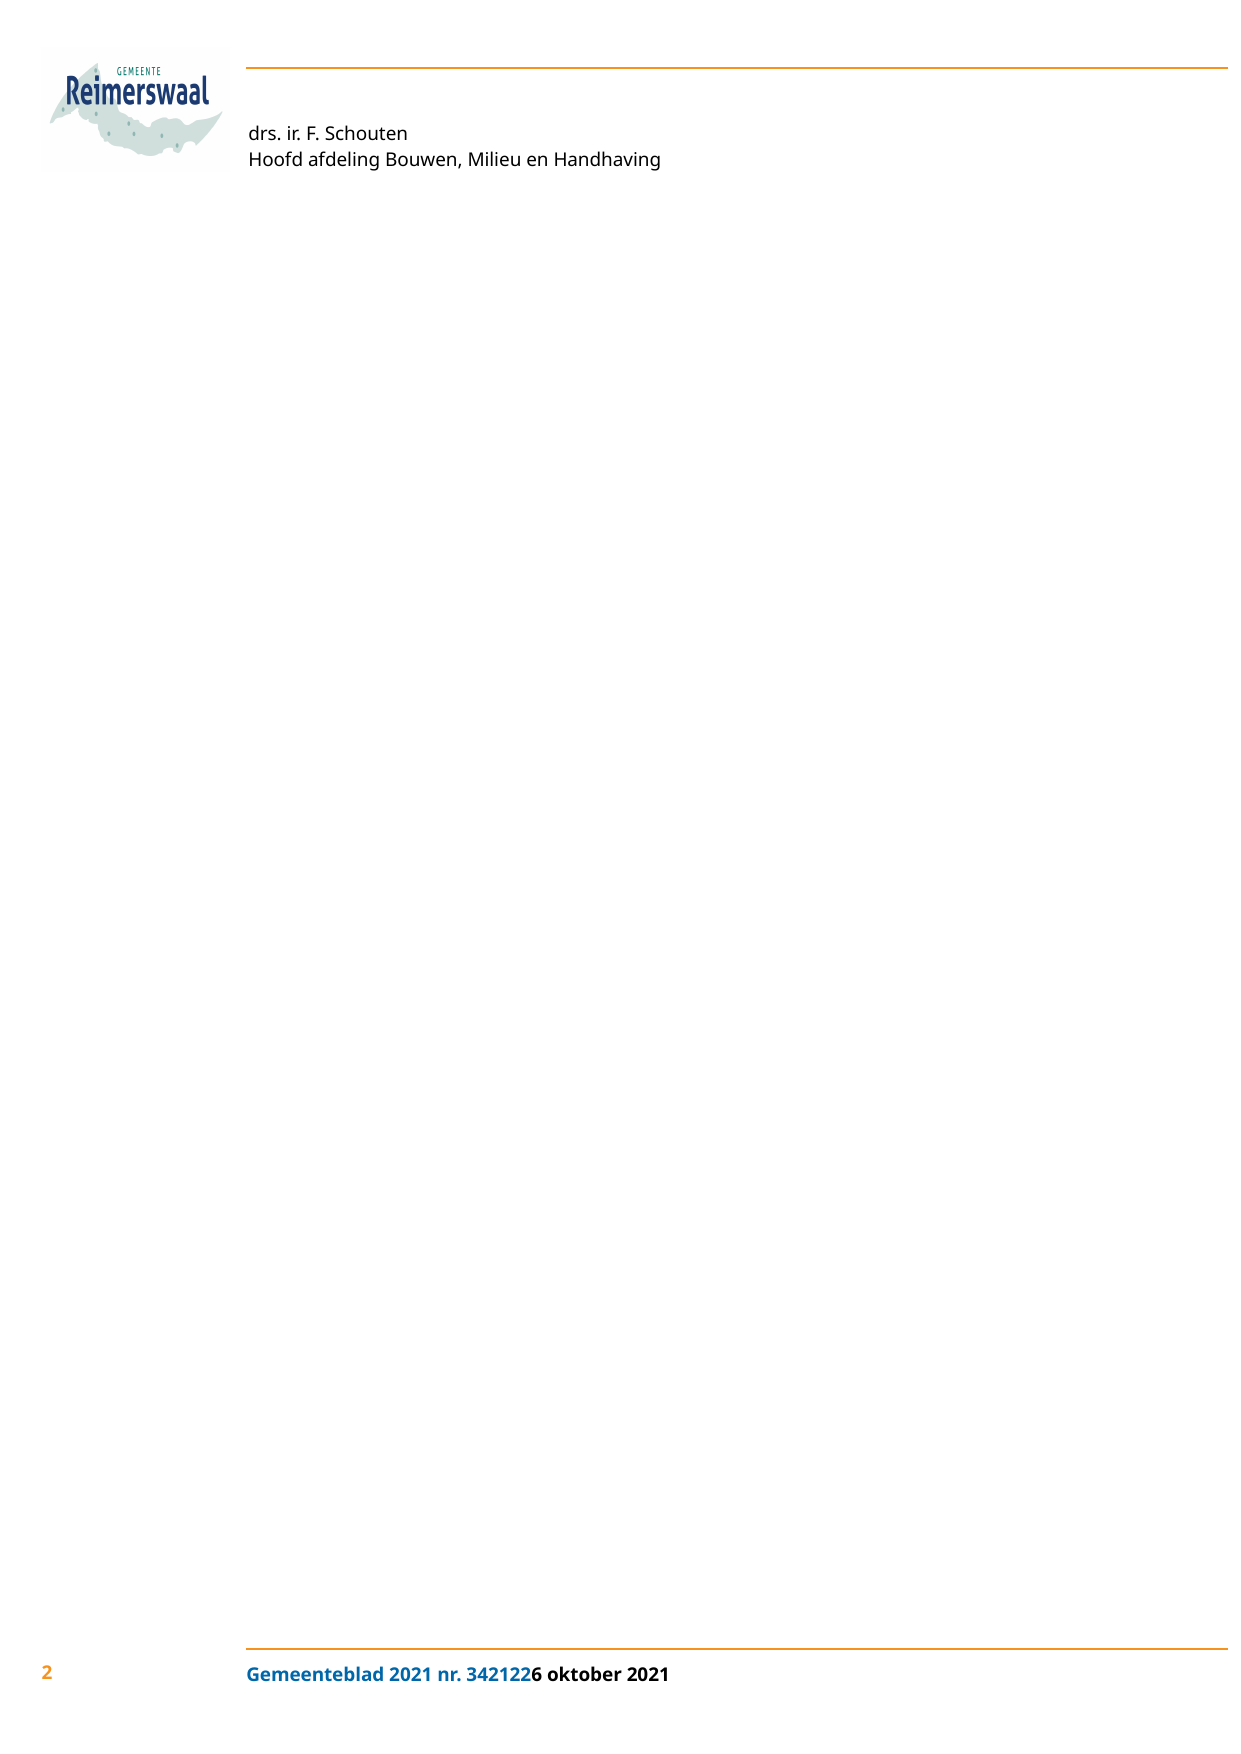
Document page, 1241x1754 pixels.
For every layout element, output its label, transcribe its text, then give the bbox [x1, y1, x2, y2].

picture [41, 47, 231, 172]
text drs. ir. F. Schouten [248, 121, 1152, 146]
text Hoofd afdeling Bouwen, Milieu en Handhaving [248, 146, 1152, 172]
